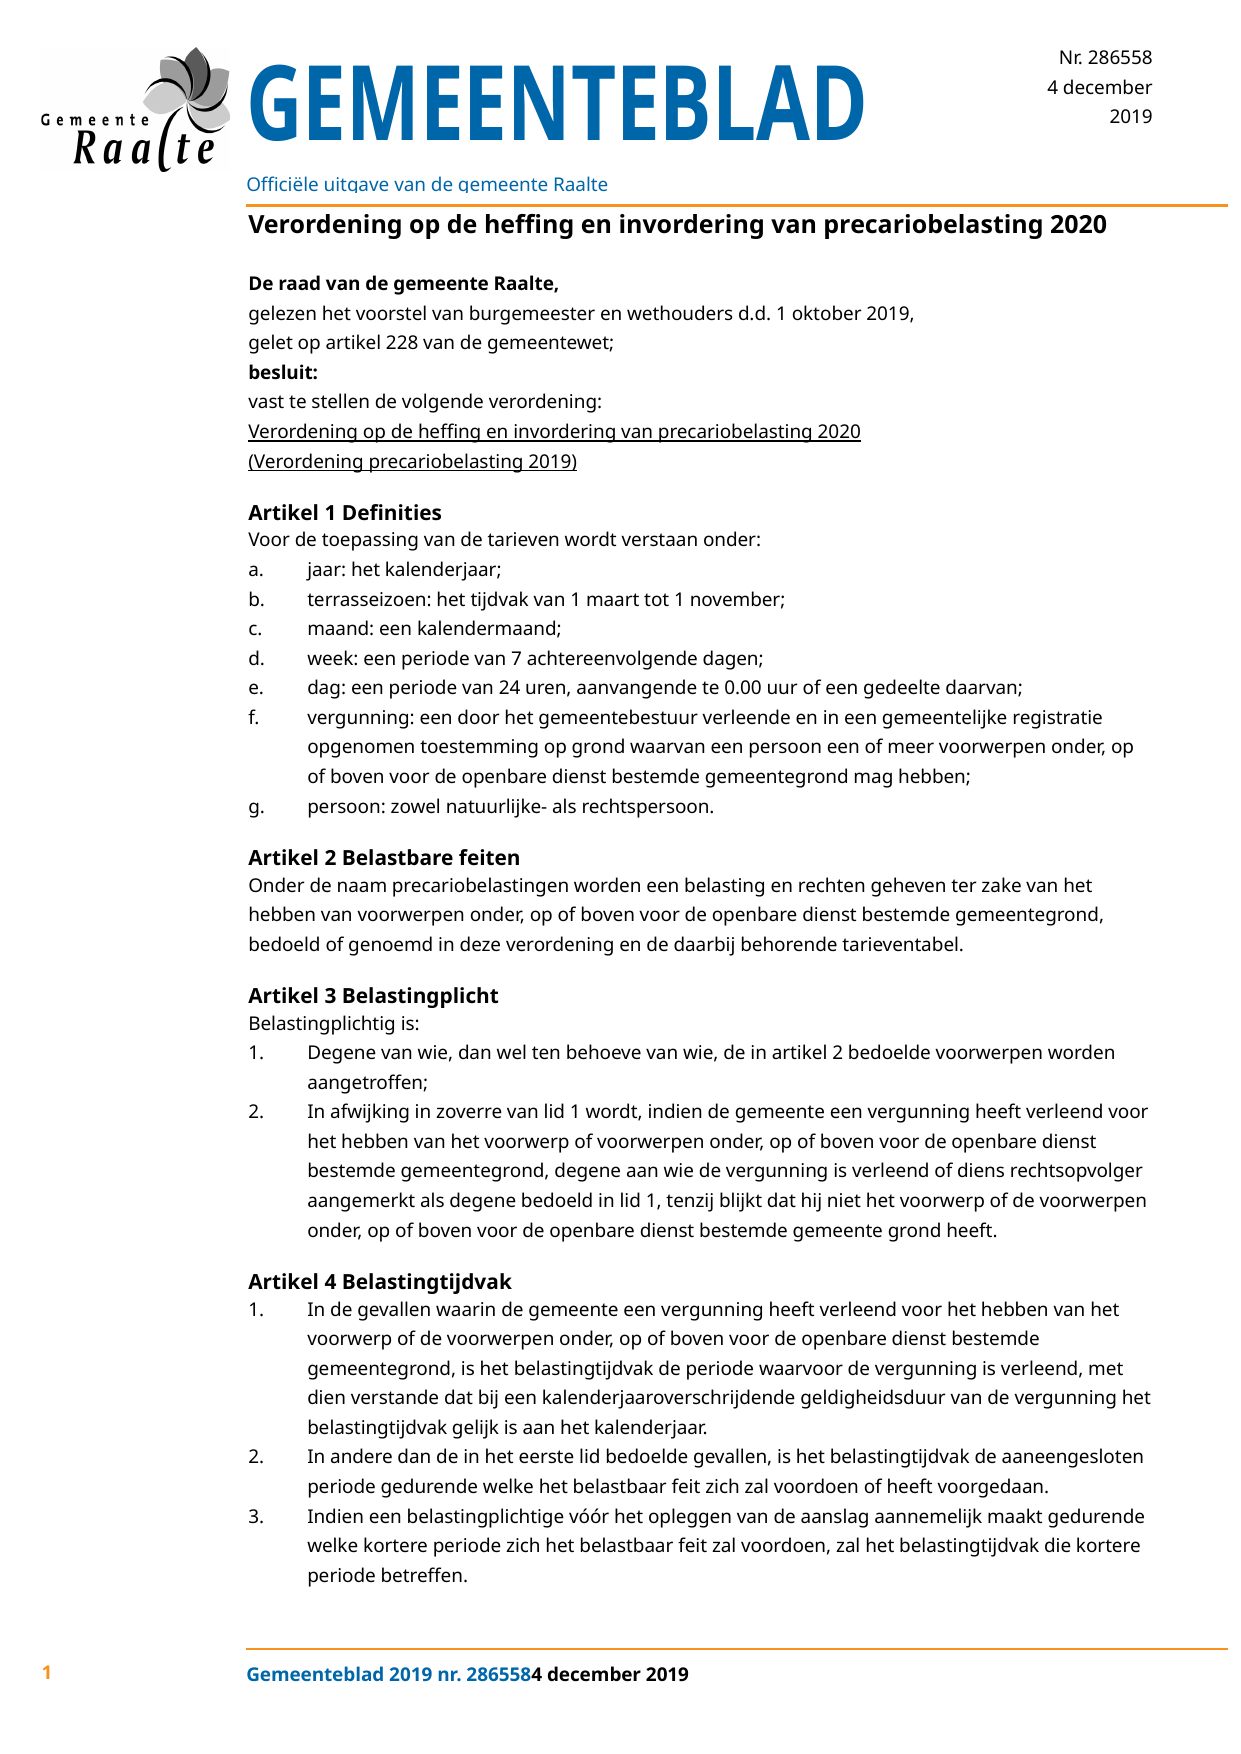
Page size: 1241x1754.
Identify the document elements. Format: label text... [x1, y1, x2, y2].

text De raad van de gemeente Raalte, [248, 270, 1152, 296]
text Onder de naam precariobelastingen worden een belasting en rechten geheven ter zake van het hebben van voorwerpen onder, op of boven voor de openbare dienst bestemde gemeentegrond, bedoeld of genoemd in deze verordening en de daarbij behorende tarieventabel. [248, 872, 1152, 957]
list jaar: het kalenderjaar; [248, 556, 1152, 582]
picture [41, 47, 231, 172]
list terrasseizoen: het tijdvak van 1 maart tot 1 november; [248, 586, 1152, 612]
list persoon: zowel natuurlijke- als rechtspersoon. [248, 793, 1152, 819]
text Verordening op de heffing en invordering van precariobelasting 2020 [248, 207, 1152, 241]
text (Verordening precariobelasting 2019) [248, 448, 1152, 473]
list vergunning: een door het gemeentebestuur verleende en in een gemeentelijke registratie opgenomen toestemming op grond waarvan een persoon een of meer voorwerpen onder, op of boven voor de openbare dienst bestemde gemeentegrond mag hebben; [248, 704, 1152, 789]
text Artikel 2 Belastbare feiten [248, 843, 1152, 872]
text Belastingplichtig is: [248, 1010, 1152, 1036]
text gelet op artikel 228 van de gemeentewet; [248, 329, 1152, 355]
list Degene van wie, dan wel ten behoeve van wie, de in artikel 2 bedoelde voorwerpen worden aangetroffen; [248, 1039, 1152, 1095]
list dag: een periode van 24 uren, aanvangende te 0.00 uur of een gedeelte daarvan; [248, 674, 1152, 700]
text Artikel 1 Definities [248, 498, 1152, 527]
text Verordening op de heffing en invordering van precariobelasting 2020 [248, 418, 1152, 444]
list In andere dan de in het eerste lid bedoelde gevallen, is het belastingtijdvak de aaneengesloten periode gedurende welke het belastbaar feit zich zal voordoen of heeft voorgedaan. [248, 1444, 1152, 1499]
text Artikel 4 Belastingtijdvak [248, 1267, 1152, 1296]
text Artikel 3 Belastingplicht [248, 981, 1152, 1010]
list week: een periode van 7 achtereenvolgende dagen; [248, 645, 1152, 671]
list Indien een belastingplichtige vóór het opleggen van de aanslag aannemelijk maakt gedurende welke kortere periode zich het belastbaar feit zal voordoen, zal het belastingtijdvak die kortere periode betreffen. [248, 1503, 1152, 1588]
text vast te stellen de volgende verordening: [248, 389, 1152, 414]
list In de gevallen waarin de gemeente een vergunning heeft verleend voor het hebben van het voorwerp of de voorwerpen onder, op of boven voor de openbare dienst bestemde gemeentegrond, is het belastingtijdvak de periode waarvoor de vergunning is verleend, met dien verstande dat bij een kalenderjaaroverschrijdende geldigheidsduur van de vergunning het belastingtijdvak gelijk is aan het kalenderjaar. [248, 1296, 1152, 1440]
list In afwijking in zoverre van lid 1 wordt, indien de gemeente een vergunning heeft verleend voor het hebben van het voorwerp of voorwerpen onder, op of boven voor de openbare dienst bestemde gemeentegrond, degene aan wie de vergunning is verleend of diens rechtsopvolger aangemerkt als degene bedoeld in lid 1, tenzij blijkt dat hij niet het voorwerp of de voorwerpen onder, op of boven voor de openbare dienst bestemde gemeente grond heeft. [248, 1098, 1152, 1243]
list maand: een kalendermaand; [248, 615, 1152, 641]
text Voor de toepassing van de tarieven wordt verstaan onder: [248, 527, 1152, 552]
text gelezen het voorstel van burgemeester en wethouders d.d. 1 oktober 2019, [248, 300, 1152, 326]
text besluit: [248, 359, 1152, 385]
